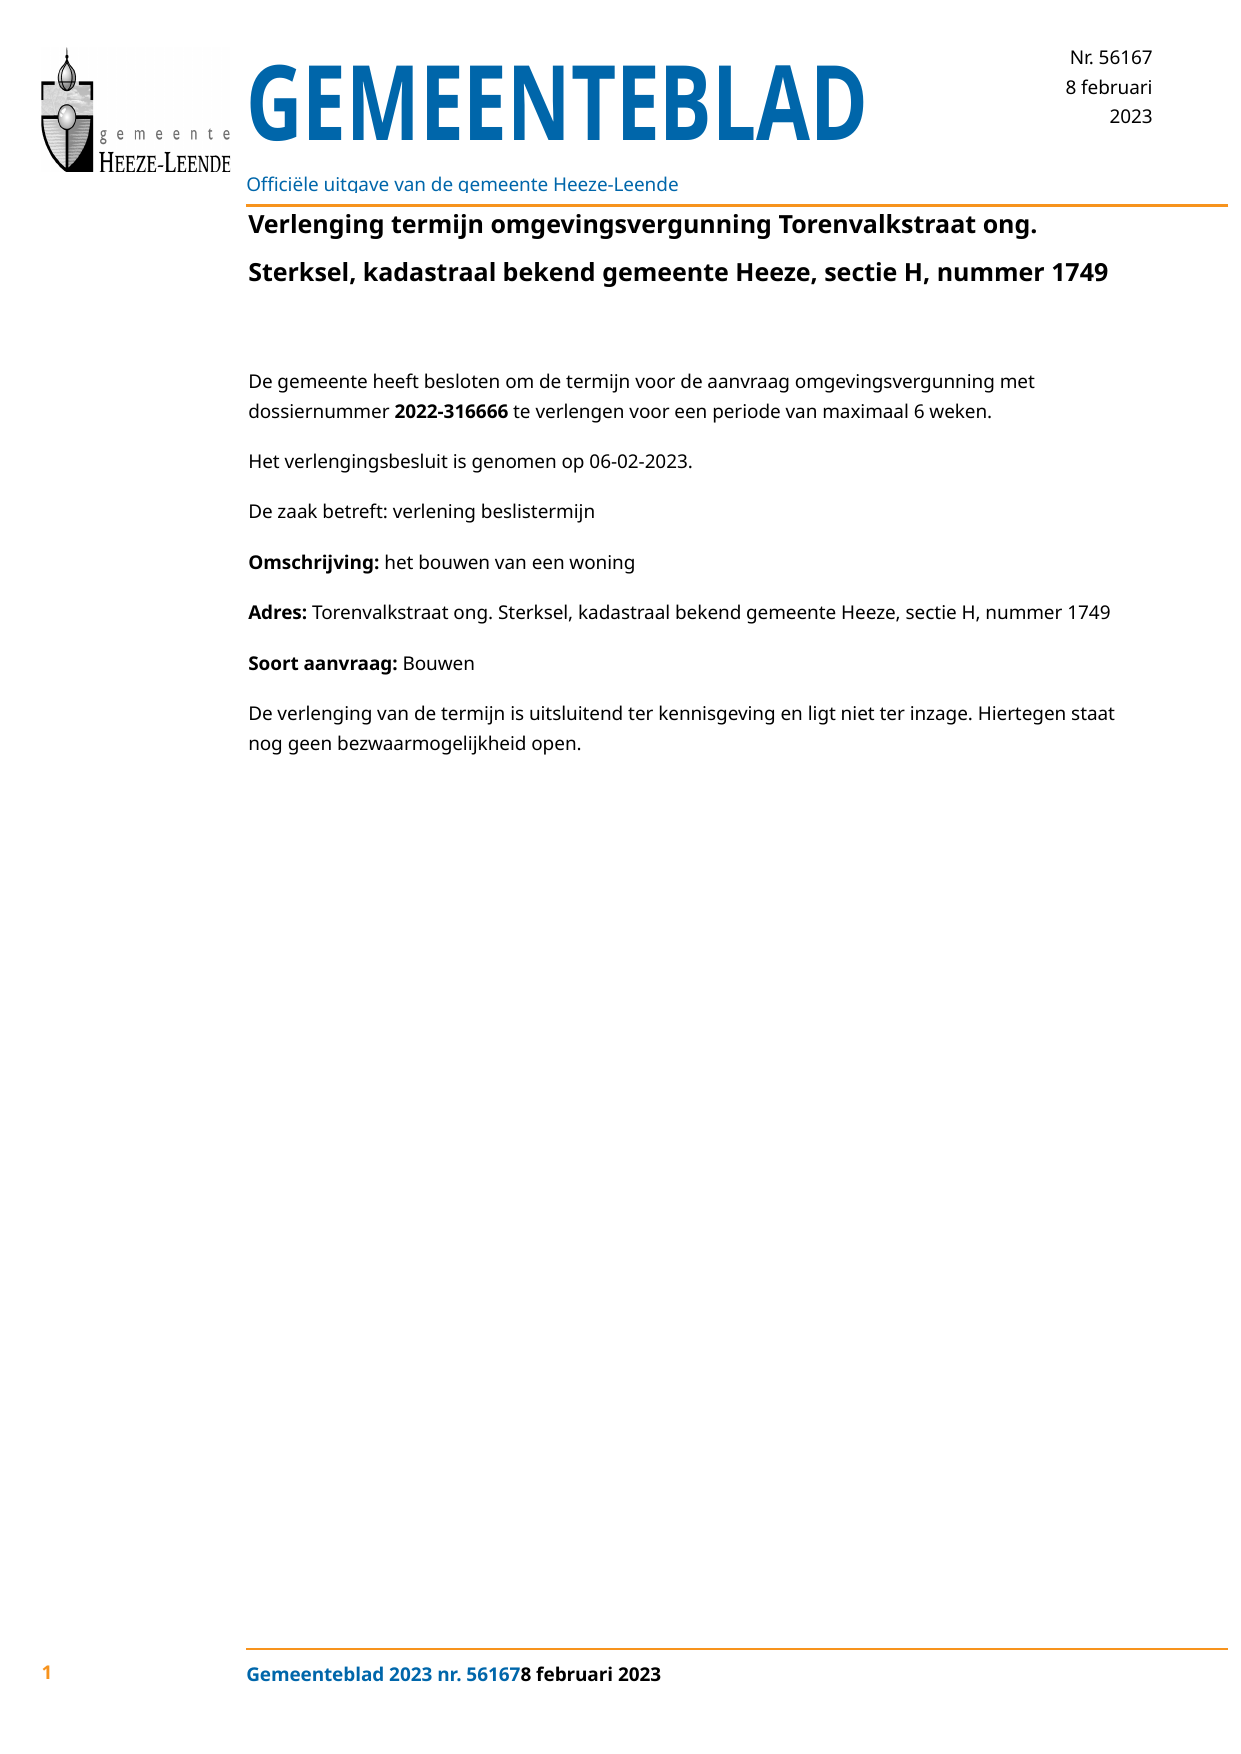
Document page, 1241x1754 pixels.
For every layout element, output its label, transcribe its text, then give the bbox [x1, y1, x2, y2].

text Verlenging termijn omgevingsvergunning Torenvalkstraat ong. Sterksel, kadastraal bekend gemeente Heeze, sectie H, nummer 1749 [248, 207, 1152, 288]
text De zaak betreft: verlening beslistermijn [248, 499, 1152, 524]
text Omschrijving: het bouwen van een woning [248, 549, 1152, 575]
text Adres: Torenvalkstraat ong. Sterksel, kadastraal bekend gemeente Heeze, sectie H, nummer 1749 [248, 599, 1152, 625]
text De gemeente heeft besloten om de termijn voor de aanvraag omgevingsvergunning met dossiernummer 2022-316666 te verlengen voor een periode van maximaal 6 weken. [248, 368, 1152, 424]
picture [41, 47, 231, 172]
text Soort aanvraag: Bouwen [248, 650, 1152, 676]
text De verlenging van de termijn is uitsluitend ter kennisgeving en ligt niet ter inzage. Hiertegen staat nog geen bezwaarmogelijkheid open. [248, 700, 1152, 756]
text Het verlengingsbesluit is genomen op 06-02-2023. [248, 448, 1152, 474]
